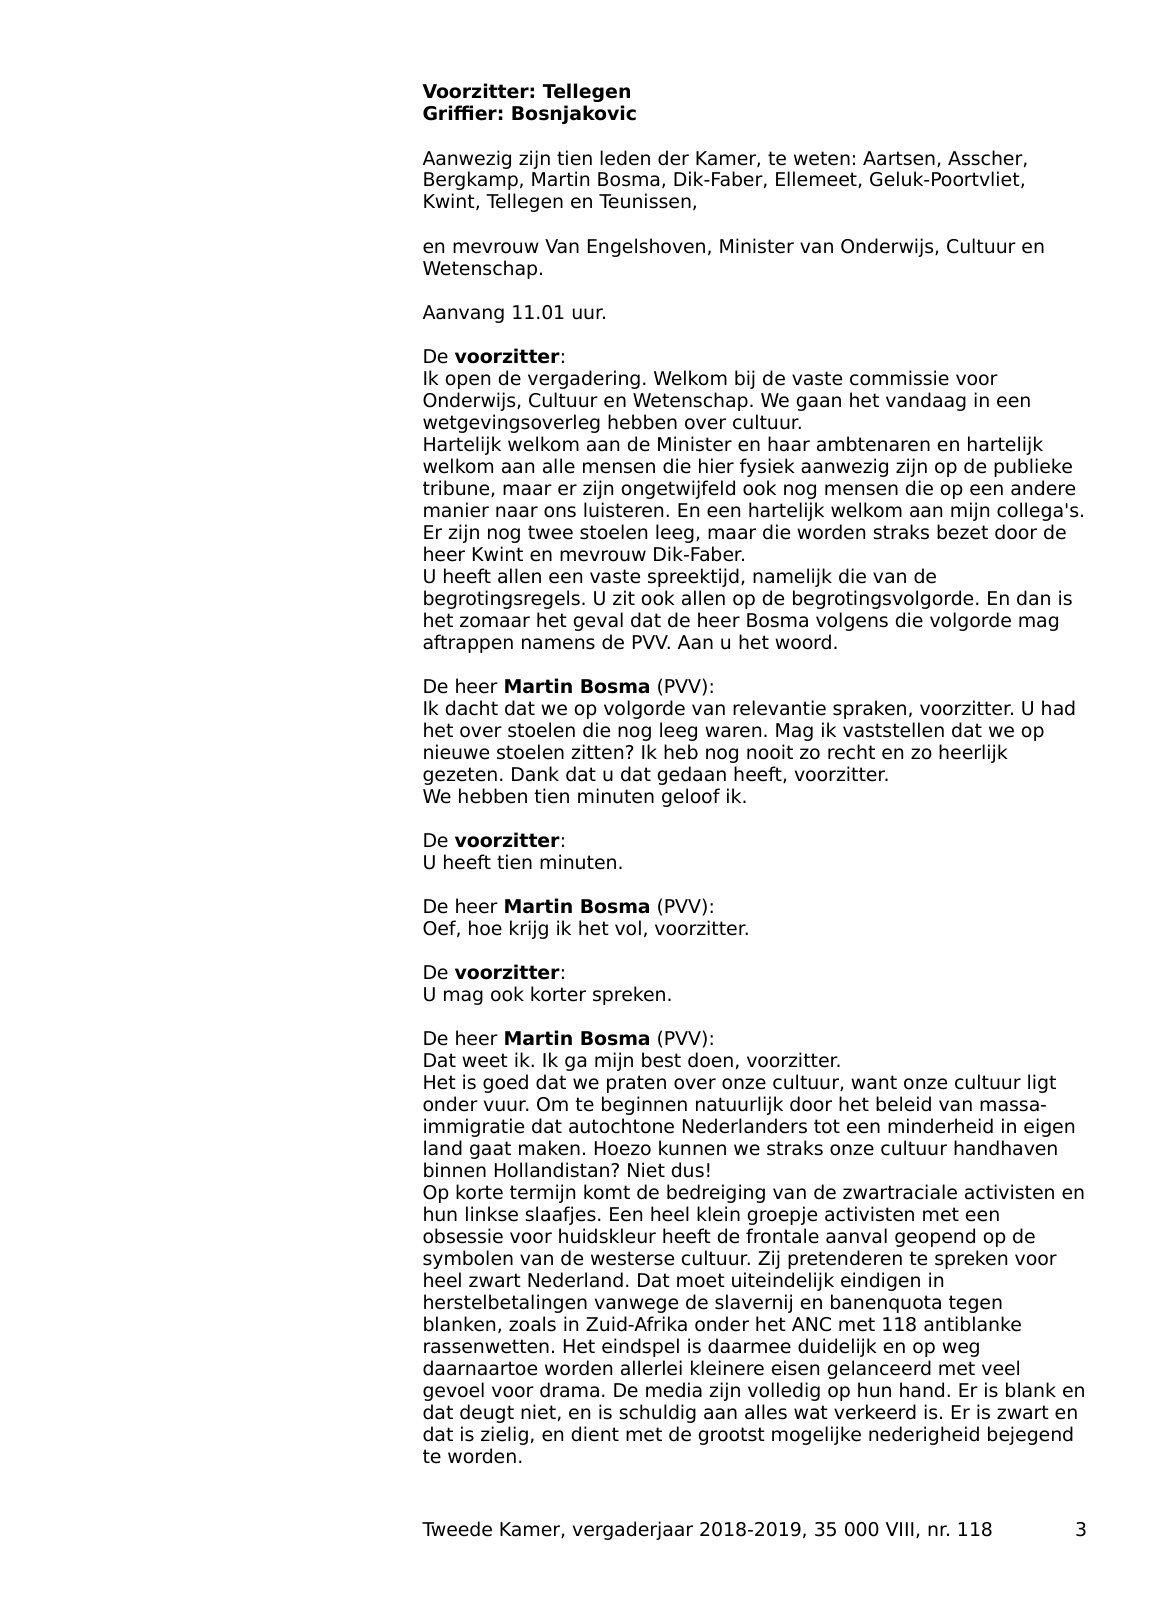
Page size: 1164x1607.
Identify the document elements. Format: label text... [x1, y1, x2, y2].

text De voorzitter: [422, 346, 1087, 368]
text Aanwezig zijn tien leden der Kamer, te weten: Aartsen, Asscher, Bergkamp, Martin Bosma, Dik-Faber, Ellemeet, Geluk-Poortvliet, Kwint, Tellegen en Teunissen, [422, 147, 1087, 213]
text De voorzitter: [422, 830, 1087, 852]
text Griffier: Bosnjakovic [422, 103, 1087, 125]
text De heer Martin Bosma (PVV): [422, 676, 1087, 698]
text U mag ook korter spreken. [422, 984, 1087, 1006]
text Oef, hoe krijg ik het vol, voorzitter. [422, 918, 1087, 940]
text Het is goed dat we praten over onze cultuur, want onze cultuur ligt onder vuur. Om te beginnen natuurlijk door het beleid van massa-immigratie dat autochtone Nederlanders tot een minderheid in eigen land gaat maken. Hoezo kunnen we straks onze cultuur handhaven binnen Hollandistan? Niet dus! [422, 1072, 1087, 1182]
text U heeft allen een vaste spreektijd, namelijk die van de begrotingsregels. U zit ook allen op de begrotingsvolgorde. En dan is het zomaar het geval dat de heer Bosma volgens die volgorde mag aftrappen namens de PVV. Aan u het woord. [422, 566, 1087, 653]
text De heer Martin Bosma (PVV): [422, 1028, 1087, 1050]
text Dat weet ik. Ik ga mijn best doen, voorzitter. [422, 1050, 1087, 1072]
text en mevrouw Van Engelshoven, Minister van Onderwijs, Cultuur en Wetenschap. [422, 236, 1087, 279]
text We hebben tien minuten geloof ik. [422, 786, 1087, 808]
text U heeft tien minuten. [422, 852, 1087, 874]
text Aanvang 11.01 uur. [422, 302, 1087, 324]
text Ik open de vergadering. Welkom bij de vaste commissie voor Onderwijs, Cultuur en Wetenschap. We gaan het vandaag in een wetgevingsoverleg hebben over cultuur. [422, 368, 1087, 434]
text Voorzitter: Tellegen [422, 81, 1087, 103]
text De heer Martin Bosma (PVV): [422, 896, 1087, 918]
text Ik dacht dat we op volgorde van relevantie spraken, voorzitter. U had het over stoelen die nog leeg waren. Mag ik vaststellen dat we op nieuwe stoelen zitten? Ik heb nog nooit zo recht en zo heerlijk gezeten. Dank dat u dat gedaan heeft, voorzitter. [422, 698, 1087, 786]
text Hartelijk welkom aan de Minister en haar ambtenaren en hartelijk welkom aan alle mensen die hier fysiek aanwezig zijn op de publieke tribune, maar er zijn ongetwijfeld ook nog mensen die op een andere manier naar ons luisteren. En een hartelijk welkom aan mijn collega's. Er zijn nog twee stoelen leeg, maar die worden straks bezet door de heer Kwint en mevrouw Dik-Faber. [422, 434, 1087, 566]
text Op korte termijn komt de bedreiging van de zwartraciale activisten en hun linkse slaafjes. Een heel klein groepje activisten met een obsessie voor huidskleur heeft de frontale aanval geopend op de symbolen van de westerse cultuur. Zij pretenderen te spreken voor heel zwart Nederland. Dat moet uiteindelijk eindigen in herstelbetalingen vanwege de slavernij en banenquota tegen blanken, zoals in Zuid-Afrika onder het ANC met 118 antiblanke rassenwetten. Het eindspel is daarmee duidelijk en op weg daarnaartoe worden allerlei kleinere eisen gelanceerd met veel gevoel voor drama. De media zijn volledig op hun hand. Er is blank en dat deugt niet, en is schuldig aan alles wat verkeerd is. Er is zwart en dat is zielig, en dient met de grootst mogelijke nederigheid bejegend te worden. [422, 1182, 1087, 1468]
text De voorzitter: [422, 962, 1087, 984]
